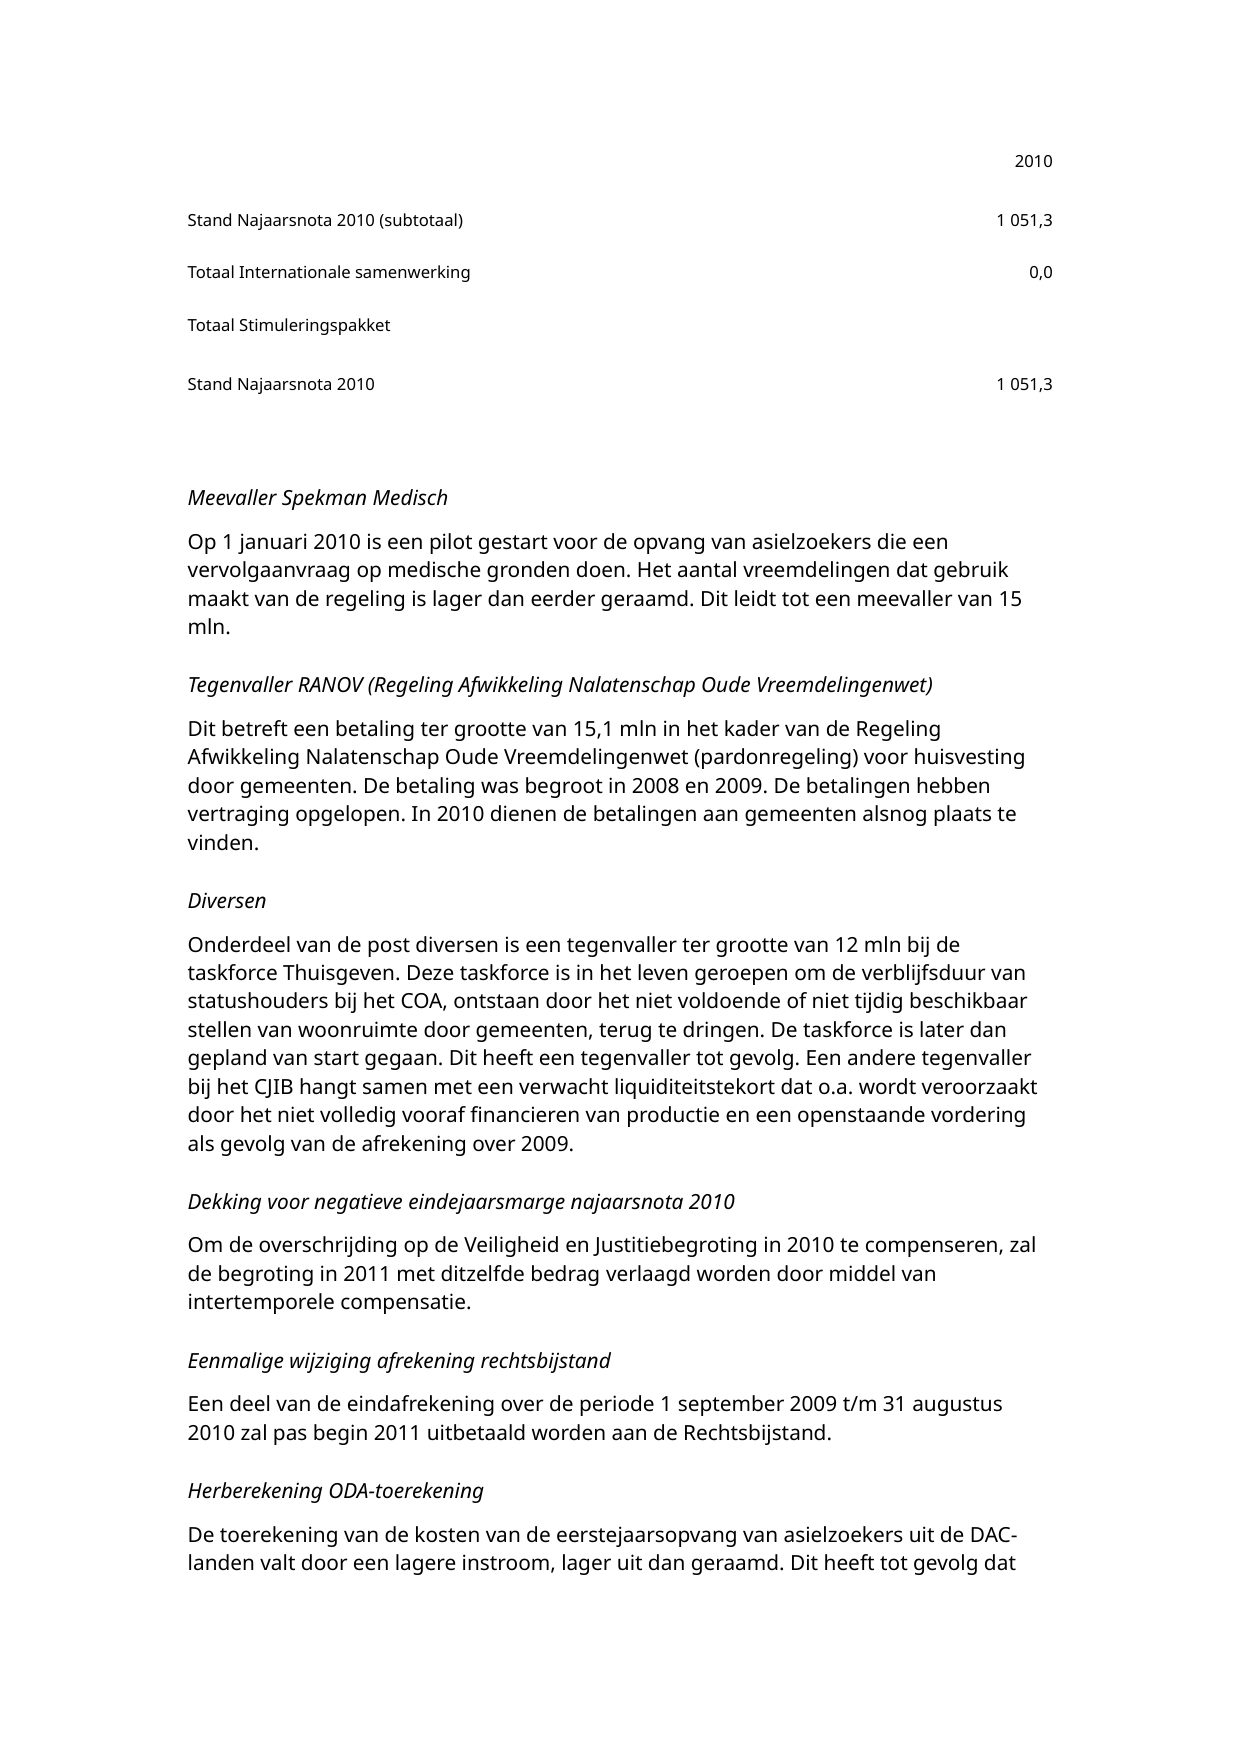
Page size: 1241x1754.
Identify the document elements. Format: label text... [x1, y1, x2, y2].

text Diversen [187, 886, 1053, 915]
text Herberekening ODA-toerekening [187, 1476, 1053, 1505]
text Tegenvaller RANOV (Regeling Afwikkeling Nalatenschap Oude Vreemdelingenwet) [187, 671, 1053, 699]
table_cell Totaal Stimuleringspakket [188, 314, 879, 372]
text Om de overschrijding op de Veiligheid en Justitiebegroting in 2010 te compenseren, zal de begroting in 2011 met ditzelfde bedrag verlaagd worden door middel van intertemporele compensatie. [187, 1231, 1053, 1316]
text Meevaller Spekman Medisch [187, 483, 1053, 512]
text Op 1 januari 2010 is een pilot gestart voor de opvang van asielzoekers die een vervolgaanvraag op medische gronden doen. Het aantal vreemdelingen dat gebruik maakt van de regeling is lager dan eerder geraamd. Dit leidt tot een meevaller van 15 mln. [187, 527, 1053, 641]
table_cell 0,0 [880, 261, 1053, 314]
text Dit betreft een betaling ter grootte van 15,1 mln in het kader van de Regeling Afwikkeling Nalatenschap Oude Vreemdelingenwet (pardonregeling) voor huisvesting door gemeenten. De betaling was begroot in 2008 en 2009. De betalingen hebben vertraging opgelopen. In 2010 dienen de betalingen aan gemeenten alsnog plaats te vinden. [187, 714, 1053, 856]
table_cell Stand Najaarsnota 2010 (subtotaal) [188, 209, 879, 261]
table_cell 1 051,3 [880, 372, 1053, 425]
text Eenmalige wijziging afrekening rechtsbijstand [187, 1346, 1053, 1374]
text Een deel van de eindafrekening over de periode 1 september 2009 t/m 31 augustus 2010 zal pas begin 2011 uitbetaald worden aan de Rechtsbijstand. [187, 1389, 1053, 1446]
table_cell Totaal Internationale samenwerking [188, 261, 879, 314]
text Onderdeel van de post diversen is een tegenvaller ter grootte van 12 mln bij de taskforce Thuisgeven. Deze taskforce is in het leven geroepen om de verblijfsduur van statushouders bij het COA, ontstaan door het niet voldoende of niet tijdig beschikbaar stellen van woonruimte door gemeenten, terug te dringen. De taskforce is later dan gepland van start gegaan. Dit heeft een tegenvaller tot gevolg. Een andere tegenvaller bij het CJIB hangt samen met een verwacht liquiditeitstekort dat o.a. wordt veroorzaakt door het niet volledig vooraf financieren van productie en een openstaande vordering als gevolg van de afrekening over 2009. [187, 930, 1053, 1157]
text De toerekening van de kosten van de eerstejaarsopvang van asielzoekers uit de DAC-landen valt door een lagere instroom, lager uit dan geraamd. Dit heeft tot gevolg dat [187, 1520, 1053, 1577]
table_header 2010 [880, 150, 1053, 208]
text Dekking voor negatieve eindejaarsmarge najaarsnota 2010 [187, 1187, 1053, 1216]
table_cell 1 051,3 [880, 209, 1053, 261]
table_cell Stand Najaarsnota 2010 [188, 372, 879, 425]
table_header [188, 150, 879, 208]
table_cell [880, 314, 1053, 372]
